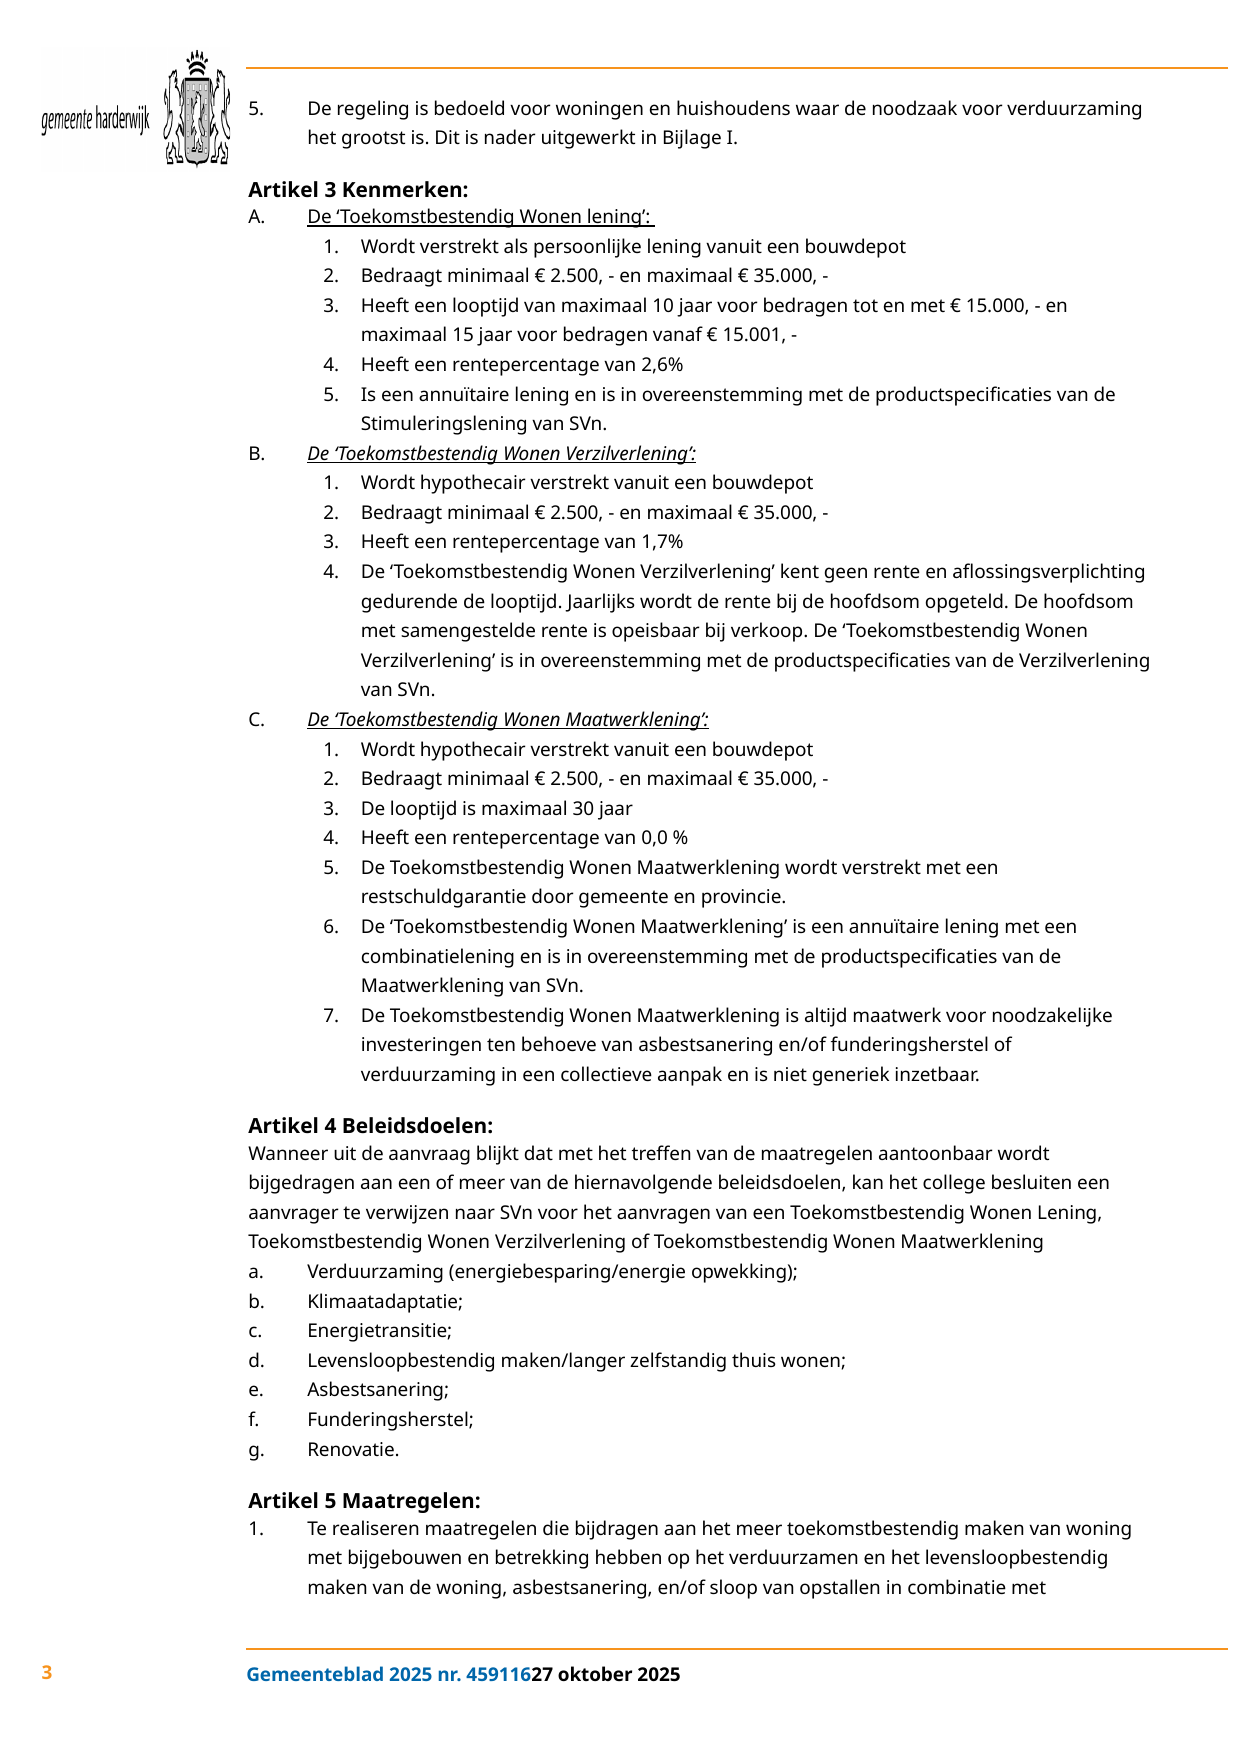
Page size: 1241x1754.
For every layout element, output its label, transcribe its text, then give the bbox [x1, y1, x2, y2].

list De ‘Toekomstbestendig Wonen lening’: [248, 203, 1152, 229]
list Verduurzaming (energiebesparing/energie opwekking); [248, 1258, 1152, 1284]
list Wordt verstrekt als persoonlijke lening vanuit een bouwdepot [323, 233, 1152, 258]
picture [41, 47, 231, 172]
list Heeft een rentepercentage van 0,0 % [323, 824, 1152, 850]
text Artikel 3 Kenmerken: [248, 175, 1152, 203]
list De looptijd is maximaal 30 jaar [323, 795, 1152, 821]
text Artikel 5 Maatregelen: [248, 1486, 1152, 1515]
text Wanneer uit de aanvraag blijkt dat met het treffen van de maatregelen aantoonbaar wordt bijgedragen aan een of meer van de hiernavolgende beleidsdoelen, kan het college besluiten een aanvrager te verwijzen naar SVn voor het aanvragen van een Toekomstbestendig Wonen Lening, Toekomstbestendig Wonen Verzilverlening of Toekomstbestendig Wonen Maatwerklening [248, 1140, 1152, 1254]
list Klimaatadaptatie; [248, 1288, 1152, 1314]
list De Toekomstbestendig Wonen Maatwerklening wordt verstrekt met een restschuldgarantie door gemeente en provincie. [323, 854, 1152, 909]
text Artikel 4 Beleidsdoelen: [248, 1112, 1152, 1140]
list Bedraagt minimaal € 2.500, - en maximaal € 35.000, - [323, 765, 1152, 791]
list Energietransitie; [248, 1317, 1152, 1343]
list Heeft een rentepercentage van 1,7% [323, 529, 1152, 554]
list Wordt hypothecair verstrekt vanuit een bouwdepot [323, 469, 1152, 495]
list Bedraagt minimaal € 2.500, - en maximaal € 35.000, - [323, 262, 1152, 288]
list De ‘Toekomstbestendig Wonen Maatwerklening’: [248, 706, 1152, 732]
list Wordt hypothecair verstrekt vanuit een bouwdepot [323, 736, 1152, 761]
list De ‘Toekomstbestendig Wonen Verzilverlening’: [248, 440, 1152, 466]
list Is een annuïtaire lening en is in overeenstemming met de productspecificaties van de Stimuleringslening van SVn. [323, 381, 1152, 436]
list De regeling is bedoeld voor woningen en huishoudens waar de noodzaak voor verduurzaming het grootst is. Dit is nader uitgewerkt in Bijlage I. [248, 95, 1152, 150]
list Renovatie. [248, 1436, 1152, 1462]
list Heeft een rentepercentage van 2,6% [323, 351, 1152, 377]
list De ‘Toekomstbestendig Wonen Verzilverlening’ kent geen rente en aflossingsverplichting gedurende de looptijd. Jaarlijks wordt de rente bij de hoofdsom opgeteld. De hoofdsom met samengestelde rente is opeisbaar bij verkoop. De ‘Toekomstbestendig Wonen Verzilverlening’ is in overeenstemming met de productspecificaties van de Verzilverlening van SVn. [323, 558, 1152, 702]
list Funderingsherstel; [248, 1406, 1152, 1432]
list De Toekomstbestendig Wonen Maatwerklening is altijd maatwerk voor noodzakelijke investeringen ten behoeve van asbestsanering en/of funderingsherstel of verduurzaming in een collectieve aanpak en is niet generiek inzetbaar. [323, 1002, 1152, 1087]
list Heeft een looptijd van maximaal 10 jaar voor bedragen tot en met € 15.000, - en maximaal 15 jaar voor bedragen vanaf € 15.001, - [323, 292, 1152, 347]
list De ‘Toekomstbestendig Wonen Maatwerklening’ is een annuïtaire lening met een combinatielening en is in overeenstemming met de productspecificaties van de Maatwerklening van SVn. [323, 913, 1152, 998]
list Levensloopbestendig maken/langer zelfstandig thuis wonen; [248, 1347, 1152, 1373]
list Bedraagt minimaal € 2.500, - en maximaal € 35.000, - [323, 499, 1152, 525]
list Te realiseren maatregelen die bijdragen aan het meer toekomstbestendig maken van woning met bijgebouwen en betrekking hebben op het verduurzamen en het levensloopbestendig maken van de woning, asbestsanering, en/of sloop van opstallen in combinatie met [248, 1515, 1152, 1599]
list Asbestsanering; [248, 1377, 1152, 1402]
